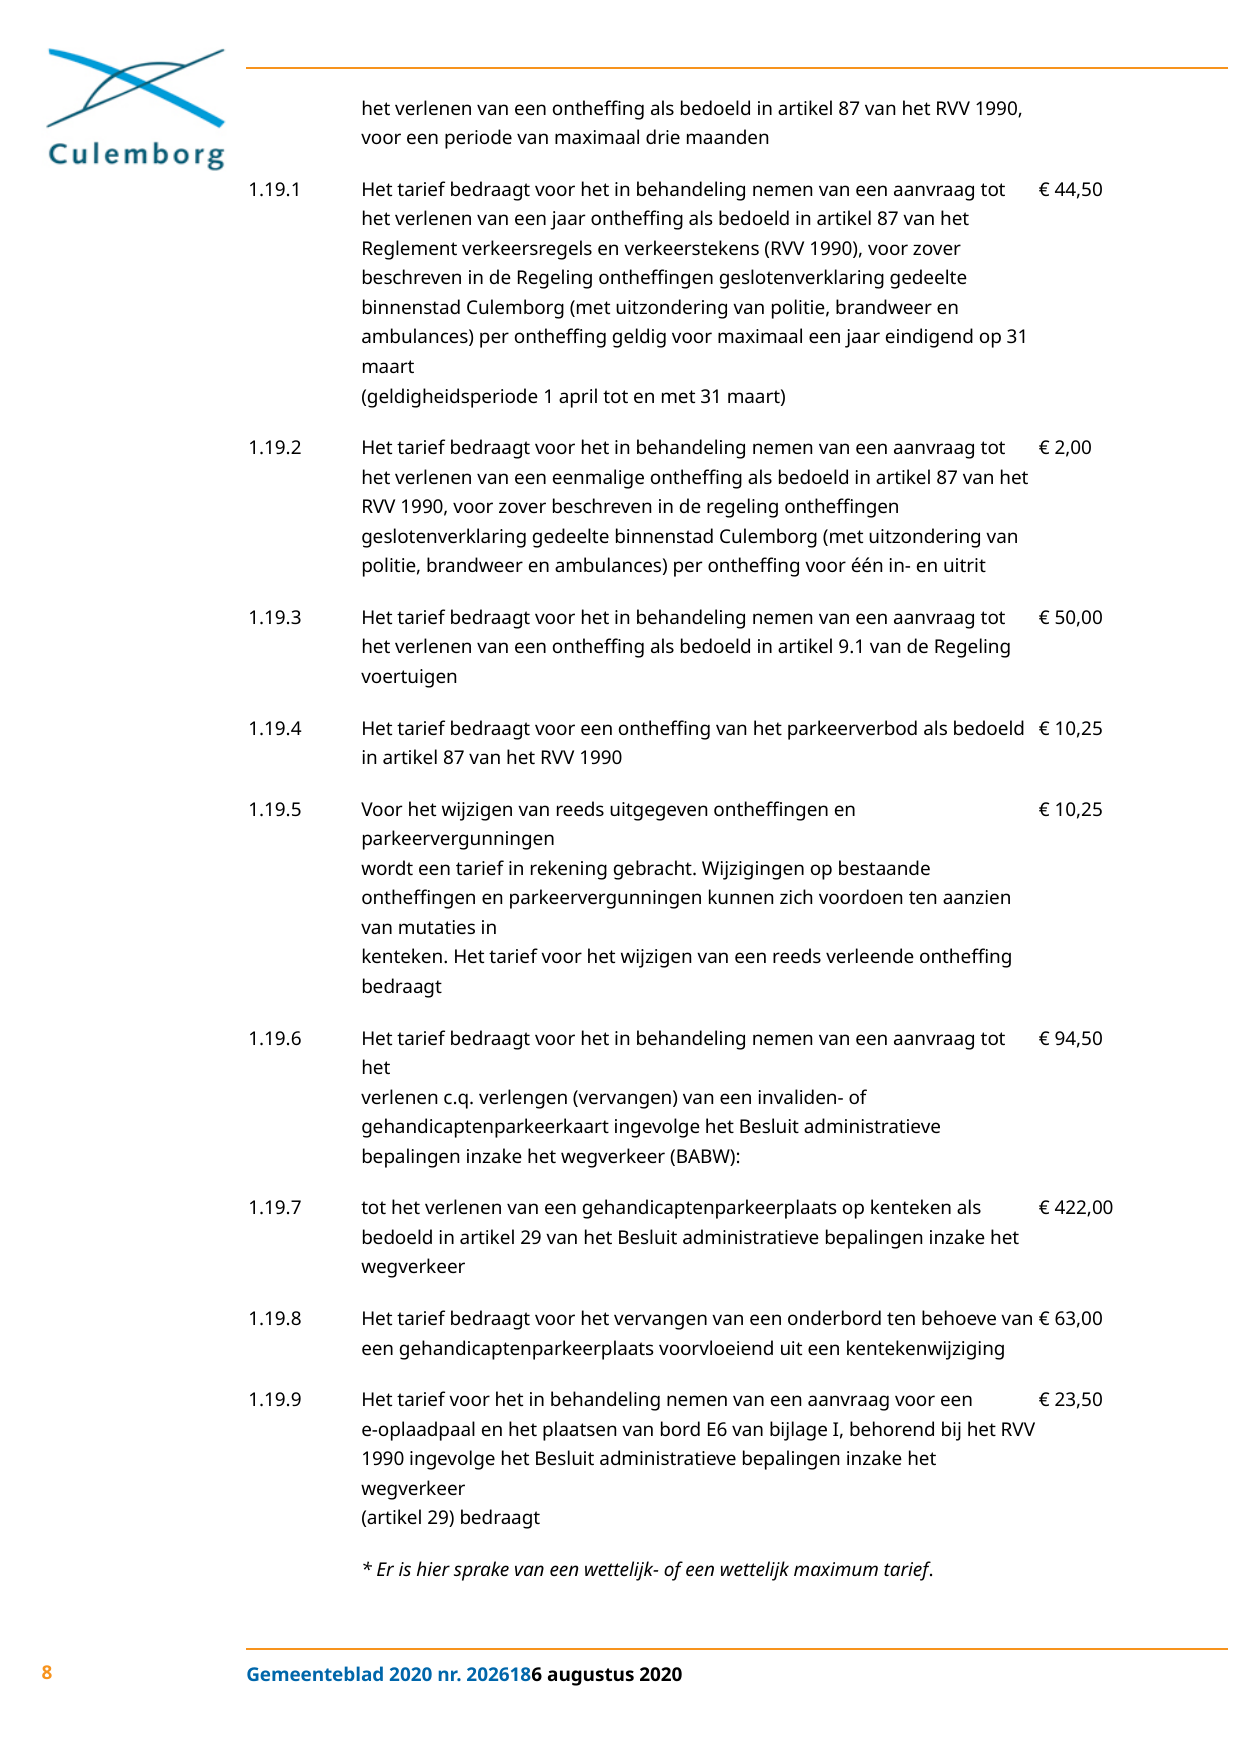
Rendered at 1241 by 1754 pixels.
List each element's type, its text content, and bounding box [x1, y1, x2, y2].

table_cell * Er is hier sprake van een wettelijk- of een wettelijk maximum tarief. [361, 1556, 1039, 1582]
table_cell € 50,00 [1039, 604, 1152, 689]
table_cell 1.19.8 [248, 1305, 361, 1361]
table_cell Het tarief bedraagt voor het in behandeling nemen van een aanvraag tot het verlenen van een eenmalige ontheffing als bedoeld in artikel 87 van het RVV 1990, voor zover beschreven in de regeling ontheffingen geslotenverklaring gedeelte binnenstad Culemborg (met uitzondering van politie, brandweer en ambulances) per ontheffing voor één in- en uitrit [361, 434, 1039, 578]
table_cell € 2,00 [1039, 434, 1152, 578]
table_cell € 10,25 [1039, 796, 1152, 999]
table_cell € 23,50 [1039, 1386, 1152, 1530]
table_cell [248, 150, 361, 176]
table_cell Het tarief bedraagt voor een ontheffing van het parkeerverbod als bedoeld in artikel 87 van het RVV 1990 [361, 715, 1039, 770]
table_cell Het tarief bedraagt voor het in behandeling nemen van een aanvraag tot het verlenen van een jaar ontheffing als bedoeld in artikel 87 van het Reglement verkeersregels en verkeerstekens (RVV 1990), voor zover beschreven in de Regeling ontheffingen geslotenverklaring gedeelte binnenstad Culemborg (met uitzondering van politie, brandweer en ambulances) per ontheffing geldig voor maximaal een jaar eindigend op 31 maart (geldigheidsperiode 1 april tot en met 31 maart) [361, 176, 1039, 409]
table_cell [248, 409, 361, 434]
table_cell [248, 999, 361, 1025]
table_cell 1.19.4 [248, 715, 361, 770]
table_cell [361, 409, 1039, 434]
table_cell € 44,50 [1039, 176, 1152, 409]
table_cell 1.19.6 [248, 1025, 361, 1169]
table_cell 1.19.7 [248, 1195, 361, 1279]
table_cell [1039, 1361, 1152, 1386]
table_cell Voor het wijzigen van reeds uitgegeven ontheffingen en parkeervergunningen wordt een tarief in rekening gebracht. Wijzigingen op bestaande ontheffingen en parkeervergunningen kunnen zich voordoen ten aanzien van mutaties in kenteken. Het tarief voor het wijzigen van een reeds verleende ontheffing bedraagt [361, 796, 1039, 999]
table_cell 1.19.9 [248, 1386, 361, 1530]
table_cell € 10,25 [1039, 715, 1152, 770]
table_cell tot het verlenen van een gehandicaptenparkeerplaats op kenteken als bedoeld in artikel 29 van het Besluit administratieve bepalingen inzake het wegverkeer [361, 1195, 1039, 1279]
table_cell [361, 689, 1039, 715]
table_cell [248, 1169, 361, 1194]
table_cell [1039, 1556, 1152, 1582]
table_cell [1039, 150, 1152, 176]
table_cell [1039, 409, 1152, 434]
table_cell 1.19.5 [248, 796, 361, 999]
table_cell 1.19.1 [248, 176, 361, 409]
picture [41, 47, 231, 172]
table_cell [1039, 1169, 1152, 1194]
table_cell 1.19.3 [248, 604, 361, 689]
table_cell [361, 1280, 1039, 1305]
table_cell [248, 689, 361, 715]
table_cell [248, 770, 361, 796]
table_cell [248, 1530, 361, 1556]
table_cell € 94,50 [1039, 1025, 1152, 1169]
table_cell [361, 1530, 1039, 1556]
table_cell Het tarief bedraagt voor het vervangen van een onderbord ten behoeve van een gehandicaptenparkeerplaats voorvloeiend uit een kentekenwijziging [361, 1305, 1039, 1361]
table_cell Het tarief bedraagt voor het in behandeling nemen van een aanvraag tot het verlenen van een ontheffing als bedoeld in artikel 9.1 van de Regeling voertuigen [361, 604, 1039, 689]
table_cell [1039, 579, 1152, 604]
table_cell [361, 579, 1039, 604]
table_cell [1039, 95, 1152, 150]
table_cell [1039, 1530, 1152, 1556]
table_cell [361, 999, 1039, 1025]
table_cell Het tarief bedraagt voor het in behandeling nemen van een aanvraag tot het verlenen c.q. verlengen (vervangen) van een invaliden- of gehandicaptenparkeerkaart ingevolge het Besluit administratieve bepalingen inzake het wegverkeer (BABW): [361, 1025, 1039, 1169]
table_cell € 422,00 [1039, 1195, 1152, 1279]
table_cell [361, 1361, 1039, 1386]
table_cell [1039, 1582, 1152, 1607]
table_cell [248, 1582, 361, 1607]
table_cell [1039, 770, 1152, 796]
table_cell [248, 579, 361, 604]
table_cell [1039, 999, 1152, 1025]
table_cell [248, 95, 361, 150]
table_cell 1.19.2 [248, 434, 361, 578]
table_cell [361, 150, 1039, 176]
table_cell [361, 770, 1039, 796]
table_cell [248, 1280, 361, 1305]
table_cell € 63,00 [1039, 1305, 1152, 1361]
table_cell [1039, 689, 1152, 715]
table_cell [361, 1169, 1039, 1194]
table_cell [1039, 1280, 1152, 1305]
table_cell het verlenen van een ontheffing als bedoeld in artikel 87 van het RVV 1990, voor een periode van maximaal drie maanden [361, 95, 1039, 150]
table_cell [361, 1582, 1039, 1607]
table_cell [248, 1556, 361, 1582]
table_cell Het tarief voor het in behandeling nemen van een aanvraag voor een e-oplaadpaal en het plaatsen van bord E6 van bijlage I, behorend bij het RVV 1990 ingevolge het Besluit administratieve bepalingen inzake het wegverkeer (artikel 29) bedraagt [361, 1386, 1039, 1530]
table_cell [248, 1361, 361, 1386]
